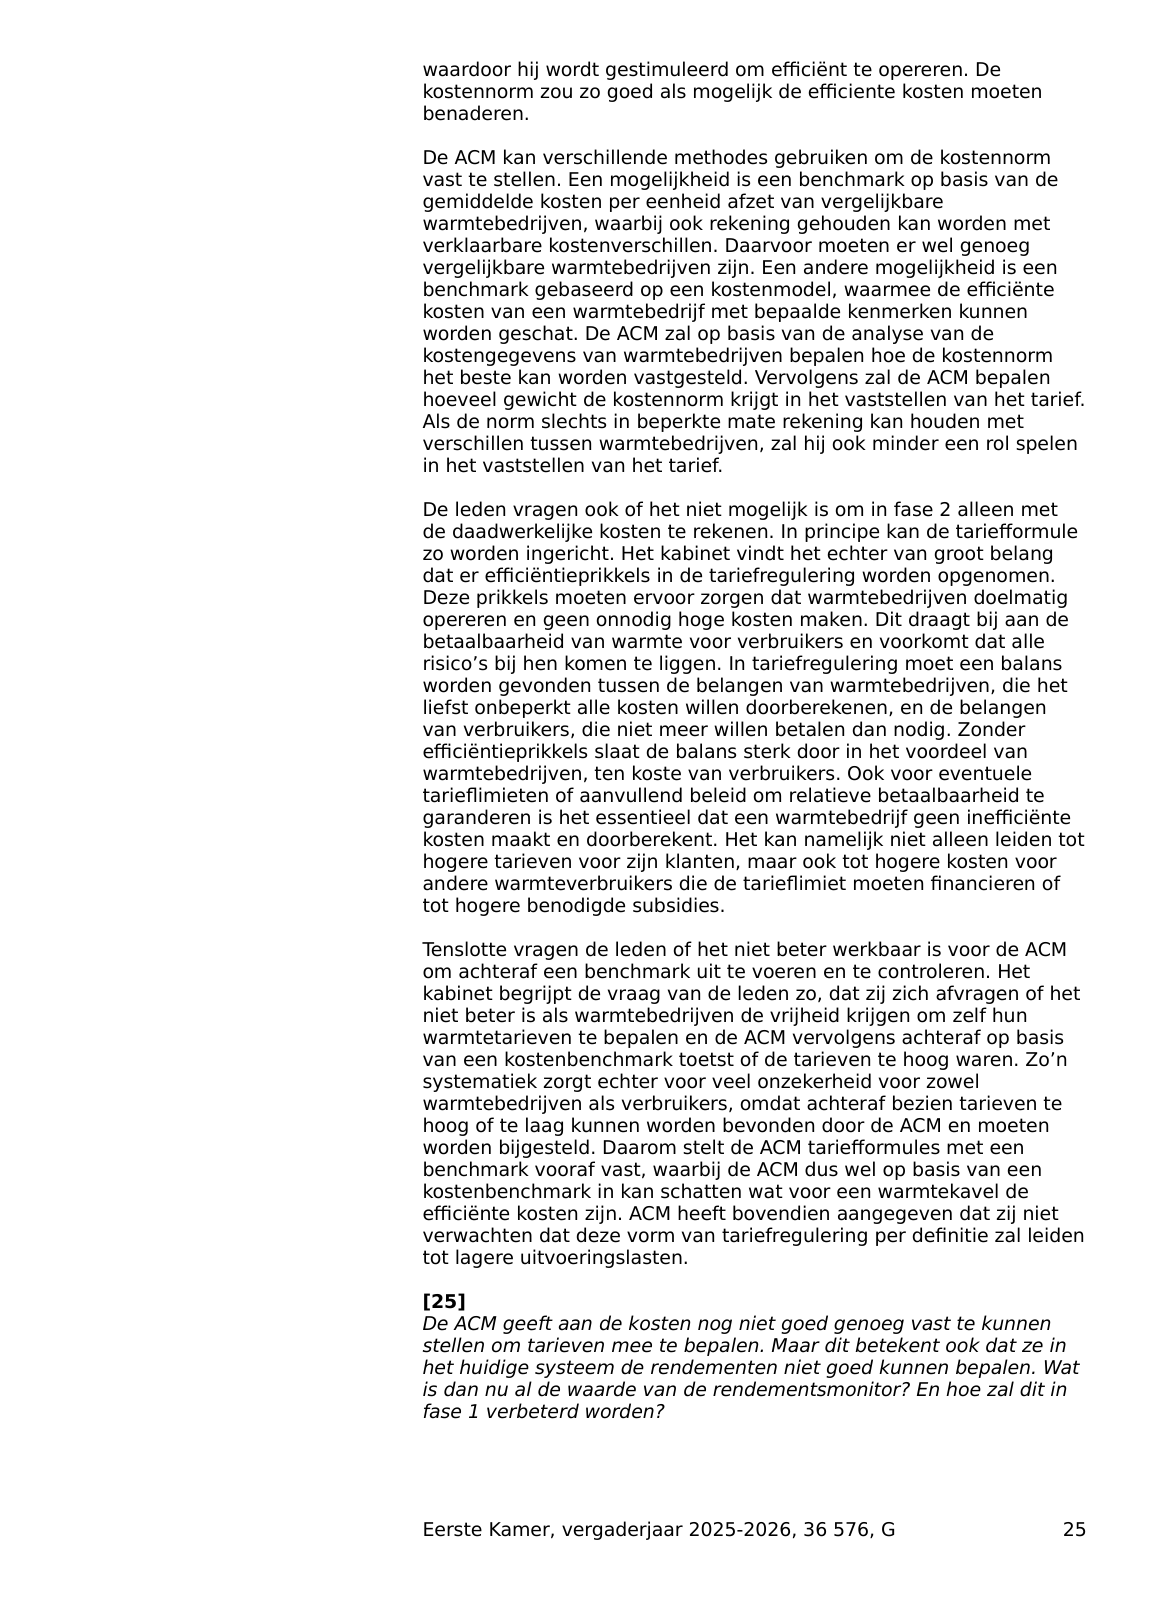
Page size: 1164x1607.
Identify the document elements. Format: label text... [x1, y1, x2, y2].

text [25] [422, 1291, 1087, 1313]
text Tenslotte vragen de leden of het niet beter werkbaar is voor de ACM om achteraf een benchmark uit te voeren en te controleren. Het kabinet begrijpt de vraag van de leden zo, dat zij zich afvragen of het niet beter is als warmtebedrijven de vrijheid krijgen om zelf hun warmtetarieven te bepalen en de ACM vervolgens achteraf op basis van een kostenbenchmark toetst of de tarieven te hoog waren. Zo’n systematiek zorgt echter voor veel onzekerheid voor zowel warmtebedrijven als verbruikers, omdat achteraf bezien tarieven te hoog of te laag kunnen worden bevonden door de ACM en moeten worden bijgesteld. Daarom stelt de ACM tariefformules met een benchmark vooraf vast, waarbij de ACM dus wel op basis van een kostenbenchmark in kan schatten wat voor een warmtekavel de efficiënte kosten zijn. ACM heeft bovendien aangegeven dat zij niet verwachten dat deze vorm van tariefregulering per definitie zal leiden tot lagere uitvoeringslasten. [422, 939, 1087, 1268]
text De leden vragen ook of het niet mogelijk is om in fase 2 alleen met de daadwerkelijke kosten te rekenen. In principe kan de tariefformule zo worden ingericht. Het kabinet vindt het echter van groot belang dat er efficiëntieprikkels in de tariefregulering worden opgenomen. Deze prikkels moeten ervoor zorgen dat warmtebedrijven doelmatig opereren en geen onnodig hoge kosten maken. Dit draagt bij aan de betaalbaarheid van warmte voor verbruikers en voorkomt dat alle risico’s bij hen komen te liggen. In tariefregulering moet een balans worden gevonden tussen de belangen van warmtebedrijven, die het liefst onbeperkt alle kosten willen doorberekenen, en de belangen van verbruikers, die niet meer willen betalen dan nodig. Zonder efficiëntieprikkels slaat de balans sterk door in het voordeel van warmtebedrijven, ten koste van verbruikers. Ook voor eventuele tarieflimieten of aanvullend beleid om relatieve betaalbaarheid te garanderen is het essentieel dat een warmtebedrijf geen inefficiënte kosten maakt en doorberekent. Het kan namelijk niet alleen leiden tot hogere tarieven voor zijn klanten, maar ook tot hogere kosten voor andere warmteverbruikers die de tarieflimiet moeten financieren of tot hogere benodigde subsidies. [422, 499, 1087, 917]
text De ACM kan verschillende methodes gebruiken om de kostennorm vast te stellen. Een mogelijkheid is een benchmark op basis van de gemiddelde kosten per eenheid afzet van vergelijkbare warmtebedrijven, waarbij ook rekening gehouden kan worden met verklaarbare kostenverschillen. Daarvoor moeten er wel genoeg vergelijkbare warmtebedrijven zijn. Een andere mogelijkheid is een benchmark gebaseerd op een kostenmodel, waarmee de efficiënte kosten van een warmtebedrijf met bepaalde kenmerken kunnen worden geschat. De ACM zal op basis van de analyse van de kostengegevens van warmtebedrijven bepalen hoe de kostennorm het beste kan worden vastgesteld. Vervolgens zal de ACM bepalen hoeveel gewicht de kostennorm krijgt in het vaststellen van het tarief. Als de norm slechts in beperkte mate rekening kan houden met verschillen tussen warmtebedrijven, zal hij ook minder een rol spelen in het vaststellen van het tarief. [422, 147, 1087, 477]
text waardoor hij wordt gestimuleerd om efficiënt te opereren. De kostennorm zou zo goed als mogelijk de efficiente kosten moeten benaderen. [422, 59, 1087, 125]
text De ACM geeft aan de kosten nog niet goed genoeg vast te kunnen stellen om tarieven mee te bepalen. Maar dit betekent ook dat ze in het huidige systeem de rendementen niet goed kunnen bepalen. Wat is dan nu al de waarde van de rendementsmonitor? En hoe zal dit in fase 1 verbeterd worden? [422, 1313, 1087, 1423]
